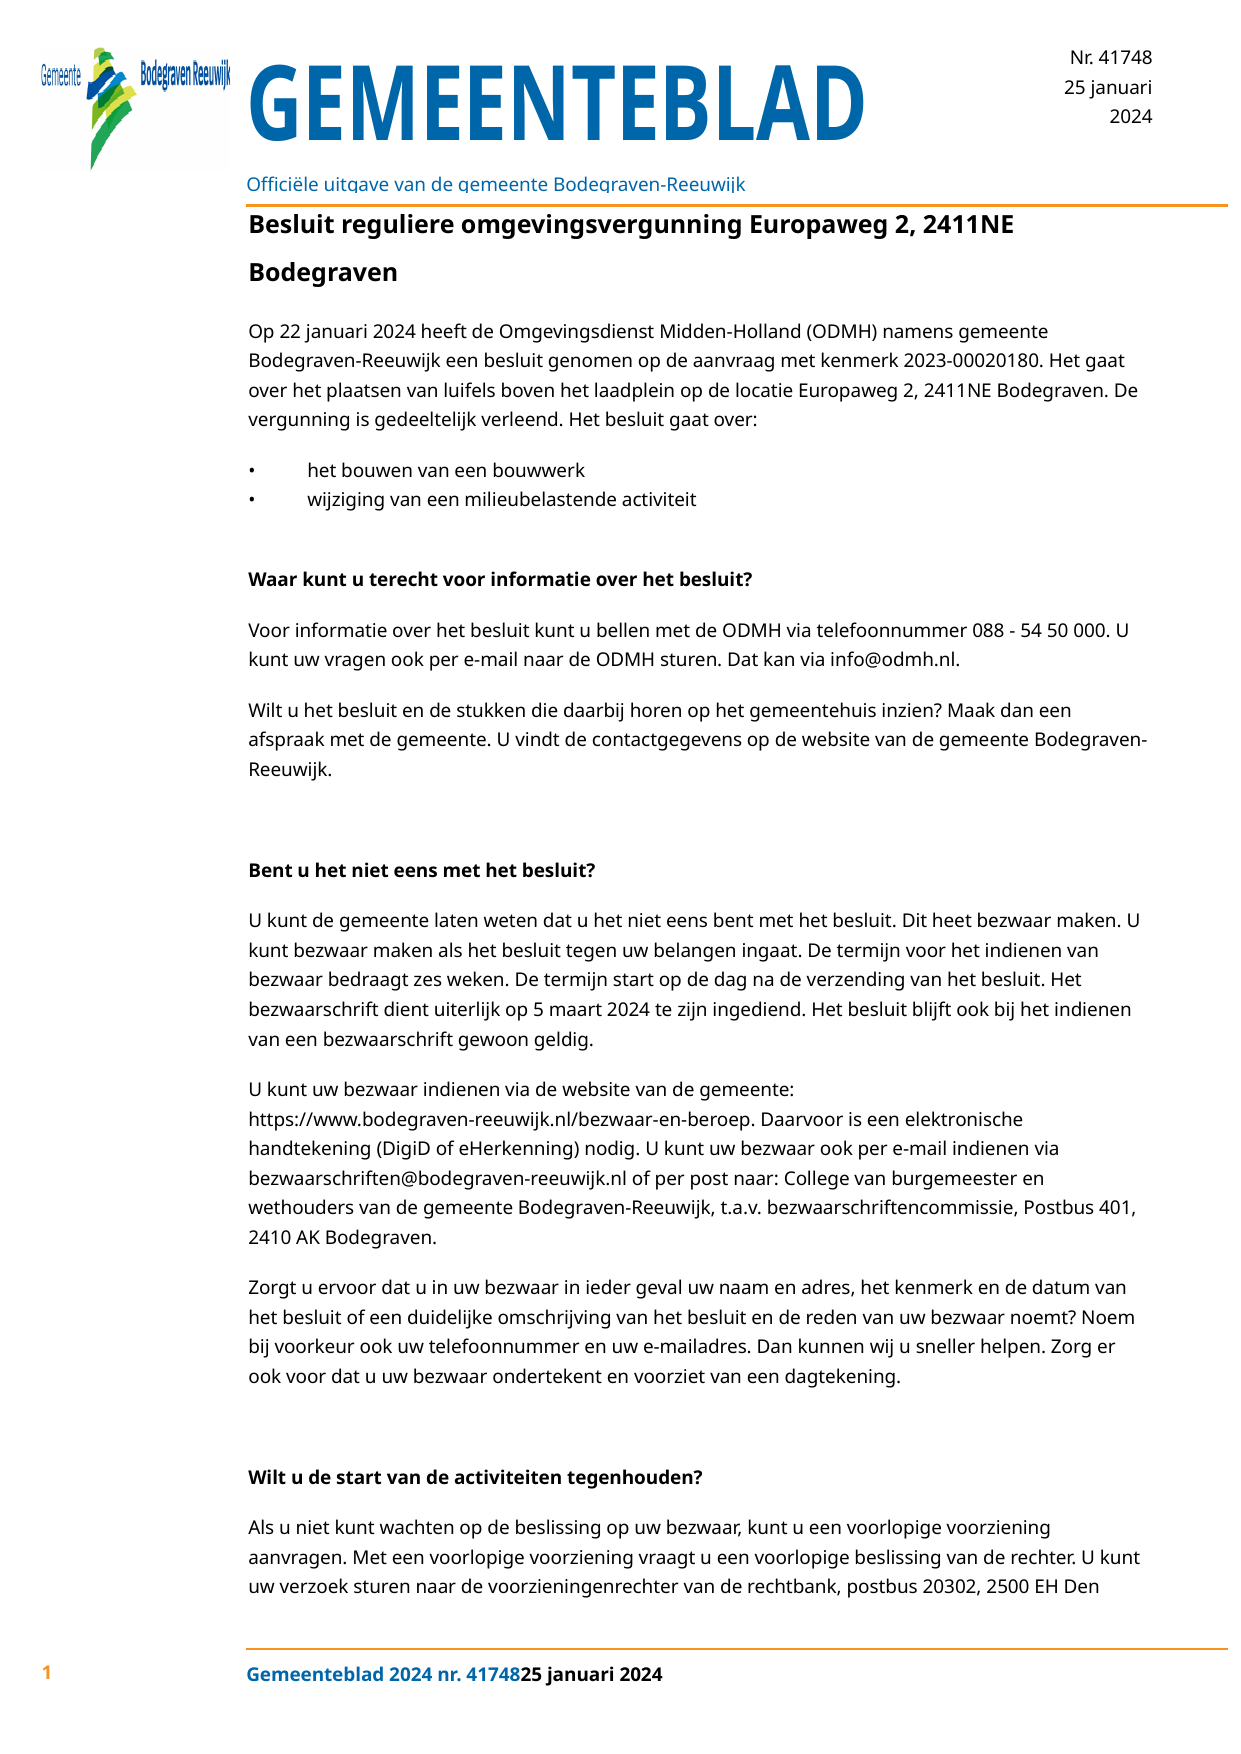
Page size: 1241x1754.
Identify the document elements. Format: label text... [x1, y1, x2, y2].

text U kunt uw bezwaar indienen via de website van de gemeente: https://www.bodegraven-reeuwijk.nl/bezwaar-en-beroep. Daarvoor is een elektronische handtekening (DigiD of eHerkenning) nodig. U kunt uw bezwaar ook per e-mail indienen via bezwaarschriften@bodegraven-reeuwijk.nl of per post naar: College van burgemeester en wethouders van de gemeente Bodegraven-Reeuwijk, t.a.v. bezwaarschriftencommissie, Postbus 401, 2410 AK Bodegraven. [248, 1076, 1152, 1250]
text Wilt u het besluit en de stukken die daarbij horen op het gemeentehuis inzien? Maak dan een afspraak met de gemeente. U vindt de contactgegevens op de website van de gemeente Bodegraven-Reeuwijk. [248, 697, 1152, 782]
picture [41, 47, 231, 172]
list het bouwen van een bouwwerk [248, 457, 1152, 483]
text Op 22 januari 2024 heeft de Omgevingsdienst Midden-Holland (ODMH) namens gemeente Bodegraven-Reeuwijk een besluit genomen op de aanvraag met kenmerk 2023-00020180. Het gaat over het plaatsen van luifels boven het laadplein op de locatie Europaweg 2, 2411NE Bodegraven. De vergunning is gedeeltelijk verleend. Het besluit gaat over: [248, 318, 1152, 432]
text Wilt u de start van de activiteiten tegenhouden? [248, 1464, 1152, 1490]
text Bent u het niet eens met het besluit? [248, 857, 1152, 883]
text Waar kunt u terecht voor informatie over het besluit? [248, 567, 1152, 592]
text Als u niet kunt wachten op de beslissing op uw bezwaar, kunt u een voorlopige voorziening aanvragen. Met een voorlopige voorziening vraagt u een voorlopige beslissing van de rechter. U kunt uw verzoek sturen naar de voorzieningenrechter van de rechtbank, postbus 20302, 2500 EH Den [248, 1514, 1152, 1599]
text Voor informatie over het besluit kunt u bellen met de ODMH via telefoonnummer 088 - 54 50 000. U kunt uw vragen ook per e-mail naar de ODMH sturen. Dat kan via info@odmh.nl. [248, 617, 1152, 672]
text Zorgt u ervoor dat u in uw bezwaar in ieder geval uw naam en adres, het kenmerk en de datum van het besluit of een duidelijke omschrijving van het besluit en de reden van uw bezwaar noemt? Noem bij voorkeur ook uw telefoonnummer en uw e-mailadres. Dan kunnen wij u sneller helpen. Zorg er ook voor dat u uw bezwaar ondertekent en voorziet van een dagtekening. [248, 1274, 1152, 1389]
text Besluit reguliere omgevingsvergunning Europaweg 2, 2411NE Bodegraven [248, 207, 1152, 288]
list wijziging van een milieubelastende activiteit [248, 487, 1152, 512]
text U kunt de gemeente laten weten dat u het niet eens bent met het besluit. Dit heet bezwaar maken. U kunt bezwaar maken als het besluit tegen uw belangen ingaat. De termijn voor het indienen van bezwaar bedraagt zes weken. De termijn start op de dag na de verzending van het besluit. Het bezwaarschrift dient uiterlijk op 5 maart 2024 te zijn ingediend. Het besluit blijft ook bij het indienen van een bezwaarschrift gewoon geldig. [248, 907, 1152, 1052]
